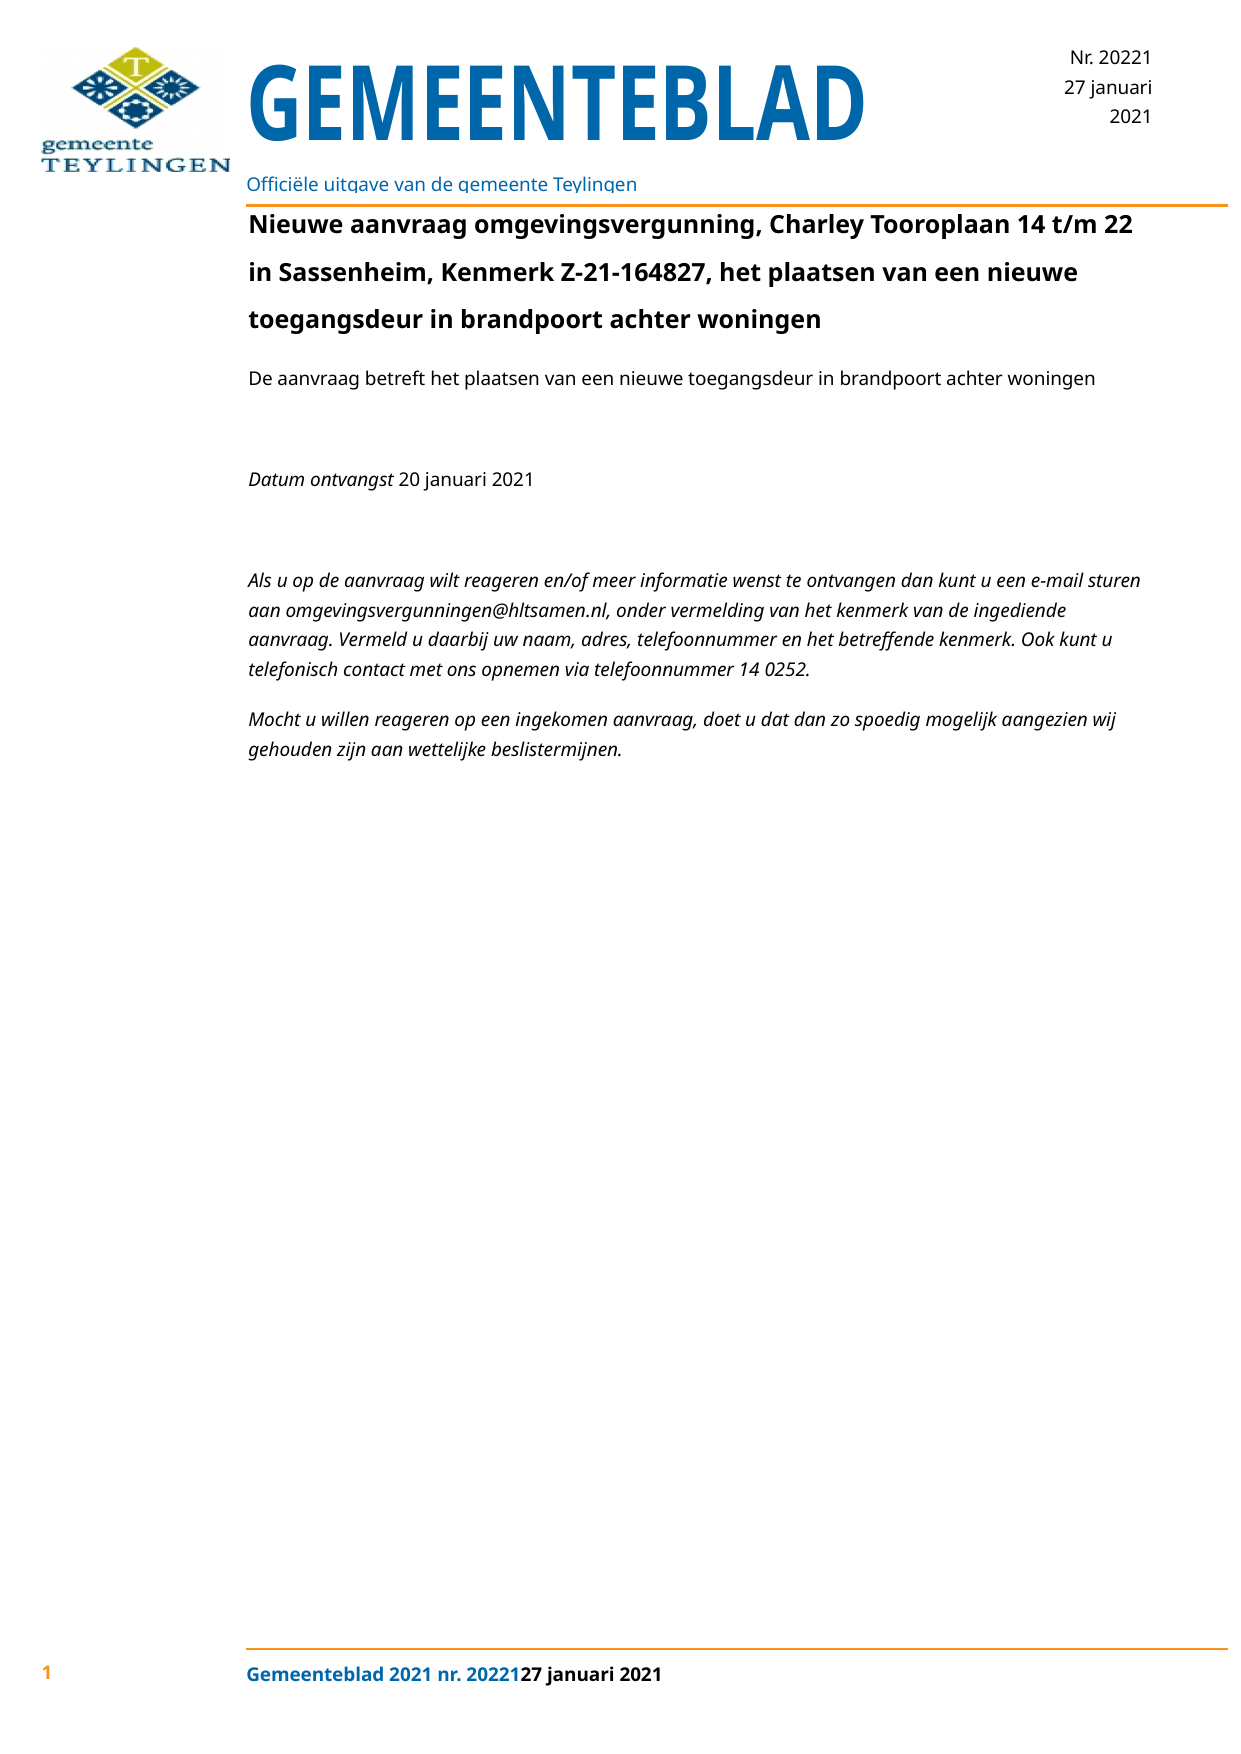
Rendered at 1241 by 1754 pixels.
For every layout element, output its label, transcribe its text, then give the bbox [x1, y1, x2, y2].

text Als u op de aanvraag wilt reageren en/of meer informatie wenst te ontvangen dan kunt u een e-mail sturen aan omgevingsvergunningen@hltsamen.nl, onder vermelding van het kenmerk van de ingediende aanvraag. Vermeld u daarbij uw naam, adres, telefoonnummer en het betreffende kenmerk. Ook kunt u telefonisch contact met ons opnemen via telefoonnummer 14 0252. [248, 567, 1152, 682]
text Nieuwe aanvraag omgevingsvergunning, Charley Tooroplaan 14 t/m 22 in Sassenheim, Kenmerk Z-21-164827, het plaatsen van een nieuwe toegangsdeur in brandpoort achter woningen [248, 207, 1152, 336]
text Datum ontvangst 20 januari 2021 [248, 466, 1152, 492]
picture [41, 47, 231, 172]
text De aanvraag betreft het plaatsen van een nieuwe toegangsdeur in brandpoort achter woningen [248, 366, 1152, 391]
text Mocht u willen reageren op een ingekomen aanvraag, doet u dat dan zo spoedig mogelijk aangezien wij gehouden zijn aan wettelijke beslistermijnen. [248, 706, 1152, 762]
